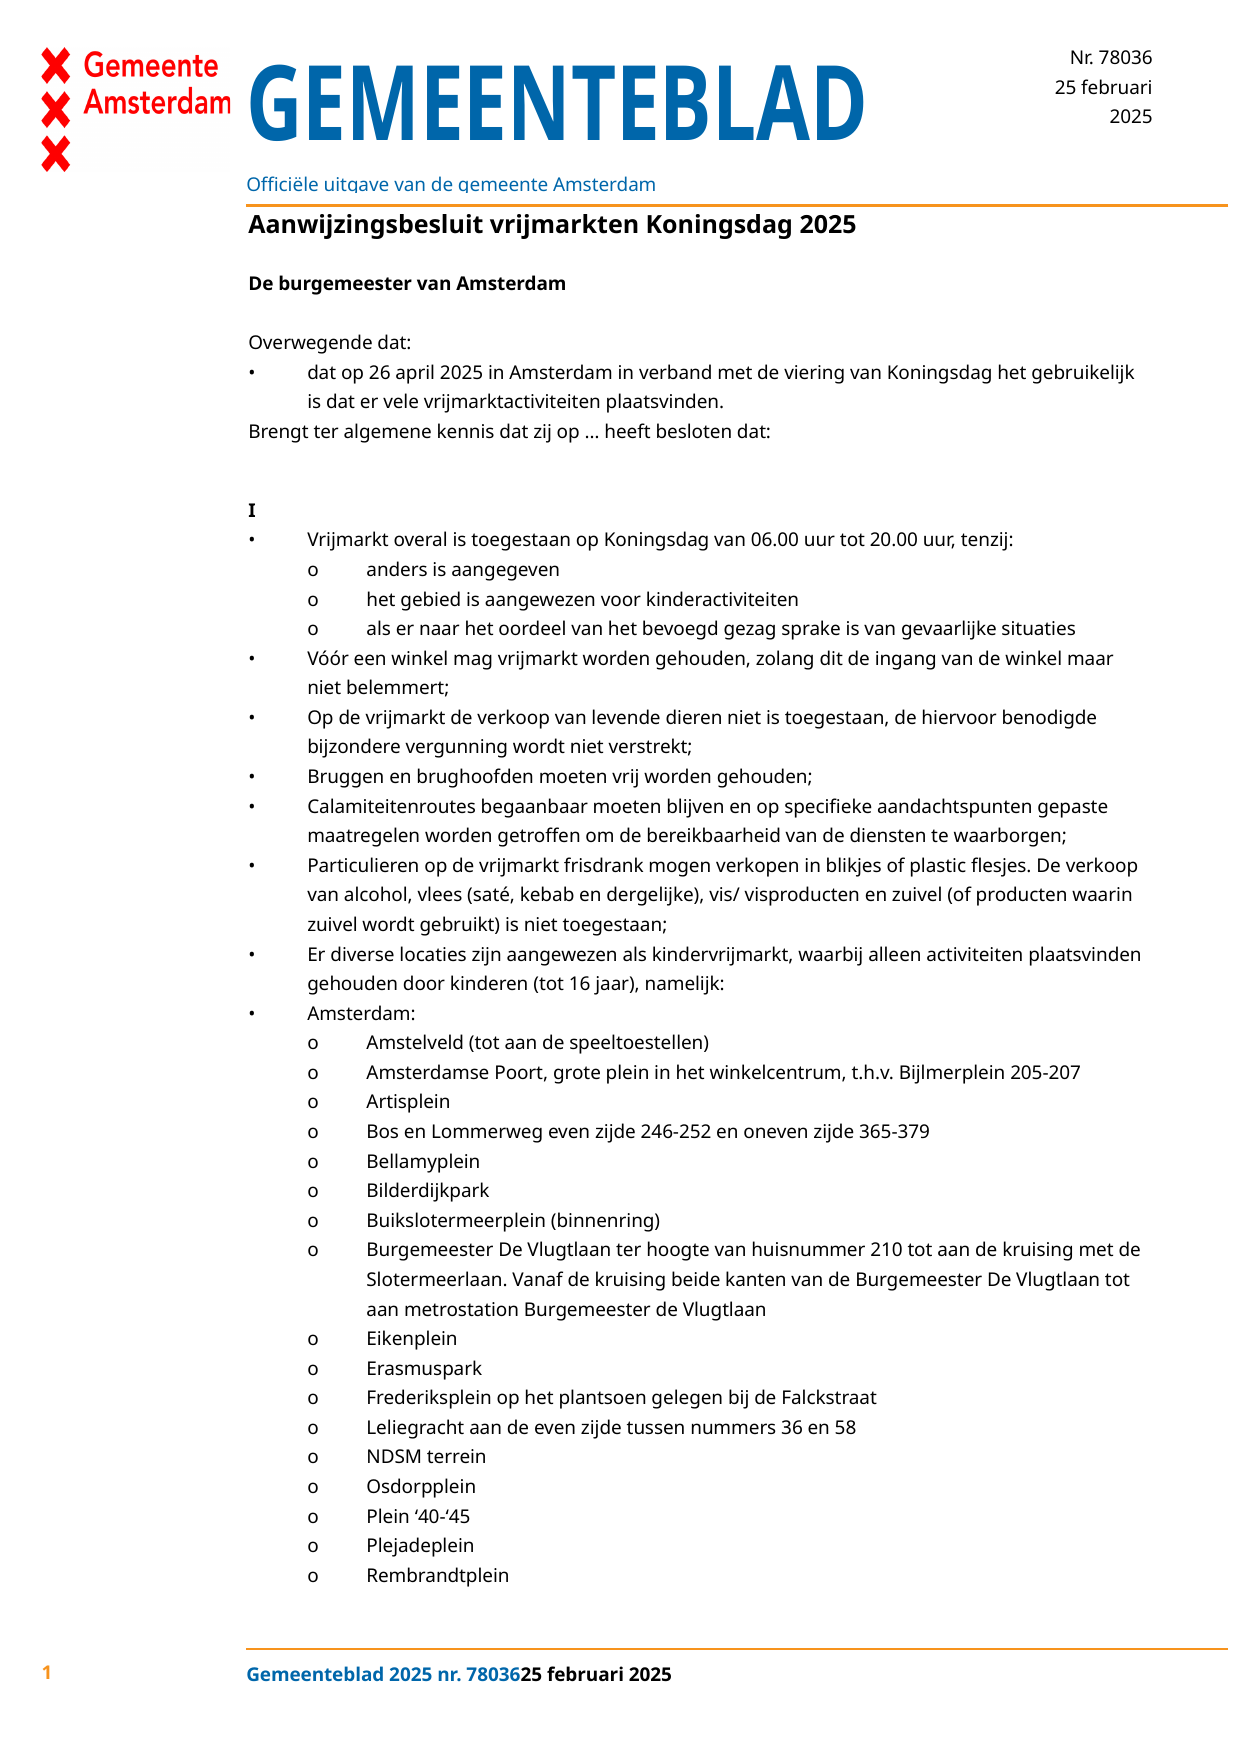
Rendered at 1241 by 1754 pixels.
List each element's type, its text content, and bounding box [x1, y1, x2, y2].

text De burgemeester van Amsterdam [248, 270, 1152, 296]
text Overwegende dat: [248, 329, 1152, 355]
list Calamiteitenroutes begaanbaar moeten blijven en op specifieke aandachtspunten gepaste maatregelen worden getroffen om de bereikbaarheid van de diensten te waarborgen; [248, 793, 1152, 848]
list Erasmuspark [307, 1355, 1152, 1381]
list Artisplein [307, 1089, 1152, 1114]
list Bos en Lommerweg even zijde 246-252 en oneven zijde 365-379 [307, 1118, 1152, 1144]
list Burgemeester De Vlugtlaan ter hoogte van huisnummer 210 tot aan de kruising met de Slotermeerlaan. Vanaf de kruising beide kanten van de Burgemeester De Vlugtlaan tot aan metrostation Burgemeester de Vlugtlaan [307, 1237, 1152, 1322]
list Amsterdamse Poort, grote plein in het winkelcentrum, t.h.v. Bijlmerplein 205-207 [307, 1059, 1152, 1085]
list dat op 26 april 2025 in Amsterdam in verband met de viering van Koningsdag het gebruikelijk is dat er vele vrijmarktactiviteiten plaatsvinden. [248, 359, 1152, 414]
list Frederiksplein op het plantsoen gelegen bij de Falckstraat [307, 1384, 1152, 1410]
list het gebied is aangewezen voor kinderactiviteiten [307, 586, 1152, 612]
list NDSM terrein [307, 1444, 1152, 1469]
list Eikenplein [307, 1325, 1152, 1351]
list anders is aangegeven [307, 556, 1152, 582]
list Bruggen en brughoofden moeten vrij worden gehouden; [248, 763, 1152, 789]
text Brengt ter algemene kennis dat zij op … heeft besloten dat: [248, 418, 1152, 444]
text Aanwijzingsbesluit vrijmarkten Koningsdag 2025 [248, 207, 1152, 241]
list Buikslotermeerplein (binnenring) [307, 1207, 1152, 1233]
list Plejadeplein [307, 1532, 1152, 1558]
text I [248, 497, 1152, 523]
list Amsterdam: [248, 1000, 1152, 1026]
list Bilderdijkpark [307, 1177, 1152, 1203]
list Particulieren op de vrijmarkt frisdrank mogen verkopen in blikjes of plastic flesjes. De verkoop van alcohol, vlees (saté, kebab en dergelijke), vis/ visproducten en zuivel (of producten waarin zuivel wordt gebruikt) is niet toegestaan; [248, 852, 1152, 937]
list Osdorpplein [307, 1473, 1152, 1499]
picture [41, 47, 231, 172]
list Vóór een winkel mag vrijmarkt worden gehouden, zolang dit de ingang van de winkel maar niet belemmert; [248, 645, 1152, 700]
list Er diverse locaties zijn aangewezen als kindervrijmarkt, waarbij alleen activiteiten plaatsvinden gehouden door kinderen (tot 16 jaar), namelijk: [248, 941, 1152, 996]
list Amstelveld (tot aan de speeltoestellen) [307, 1029, 1152, 1055]
list als er naar het oordeel van het bevoegd gezag sprake is van gevaarlijke situaties [307, 615, 1152, 641]
list Bellamyplein [307, 1148, 1152, 1174]
list Plein ‘40-‘45 [307, 1503, 1152, 1529]
list Rembrandtplein [307, 1562, 1152, 1588]
list Leliegracht aan de even zijde tussen nummers 36 en 58 [307, 1414, 1152, 1440]
list Vrijmarkt overal is toegestaan op Koningsdag van 06.00 uur tot 20.00 uur, tenzij: [248, 527, 1152, 552]
list Op de vrijmarkt de verkoop van levende dieren niet is toegestaan, de hiervoor benodigde bijzondere vergunning wordt niet verstrekt; [248, 704, 1152, 759]
